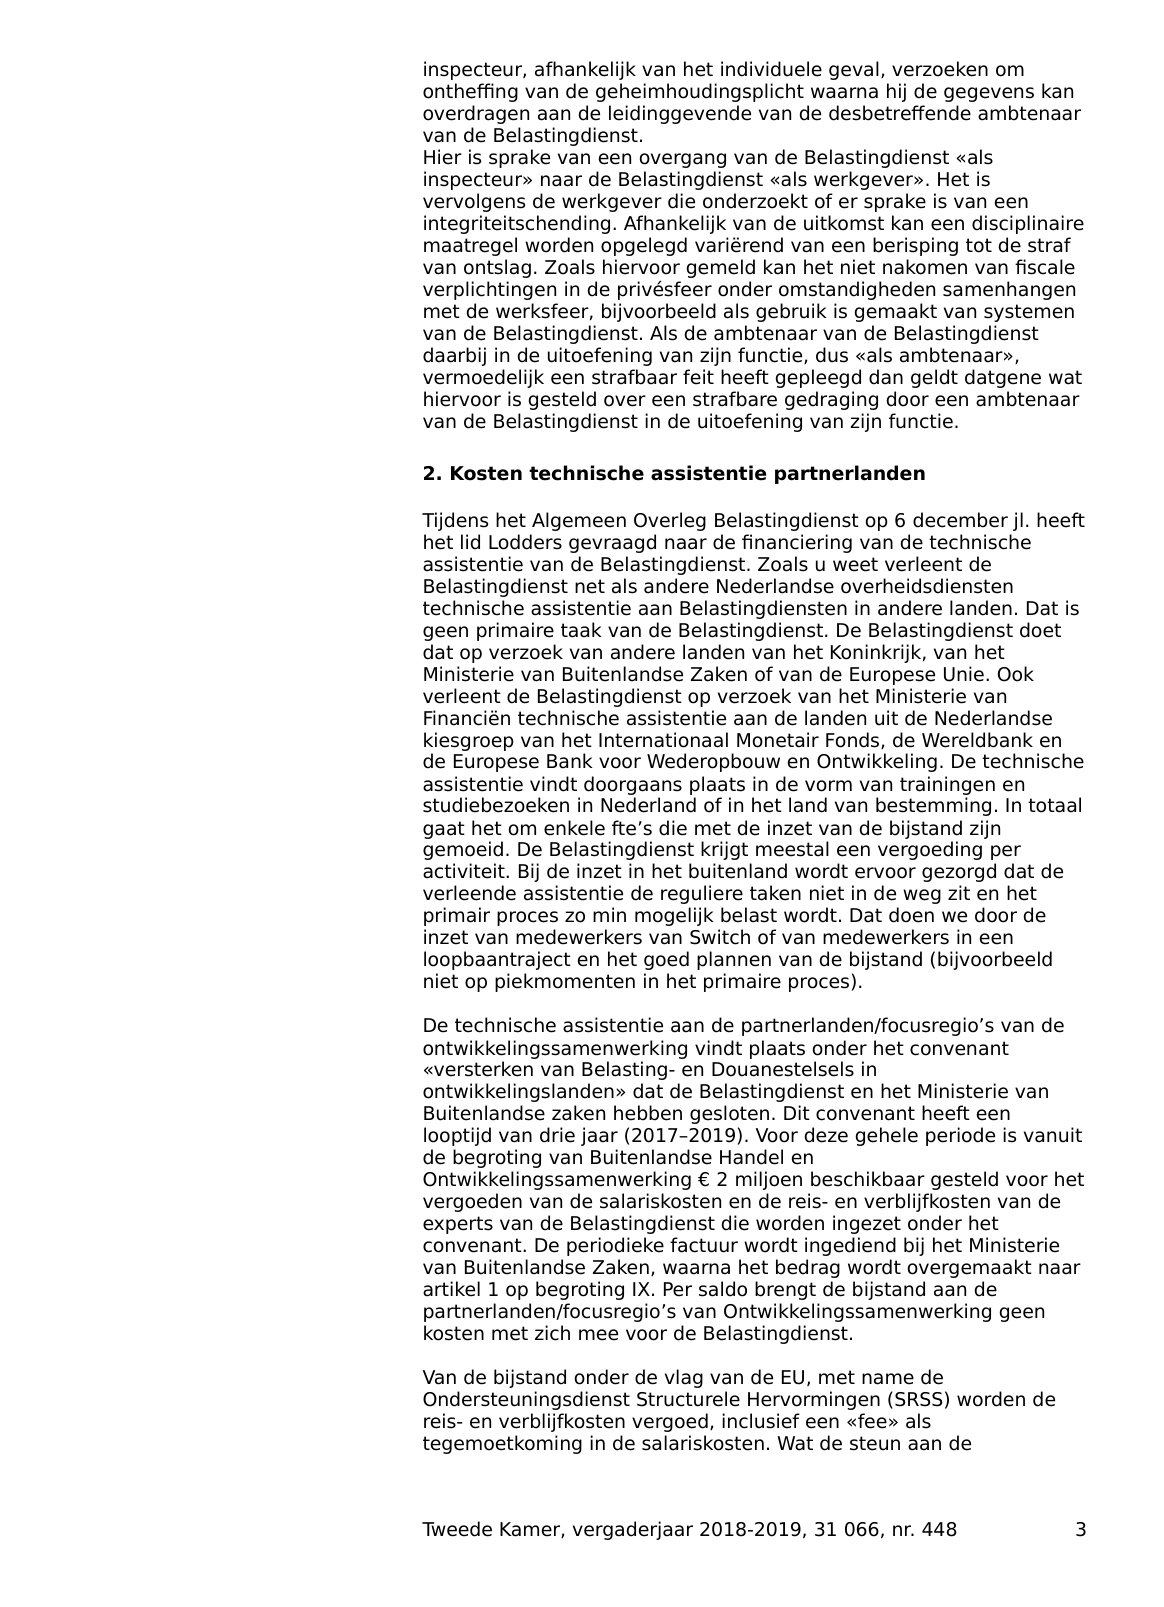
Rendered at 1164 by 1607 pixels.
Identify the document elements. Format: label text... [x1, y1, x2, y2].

text Tijdens het Algemeen Overleg Belastingdienst op 6 december jl. heeft het lid Lodders gevraagd naar de financiering van de technische assistentie van de Belastingdienst. Zoals u weet verleent de Belastingdienst net als andere Nederlandse overheidsdiensten technische assistentie aan Belastingdiensten in andere landen. Dat is geen primaire taak van de Belastingdienst. De Belastingdienst doet dat op verzoek van andere landen van het Koninkrijk, van het Ministerie van Buitenlandse Zaken of van de Europese Unie. Ook verleent de Belastingdienst op verzoek van het Ministerie van Financiën technische assistentie aan de landen uit de Nederlandse kiesgroep van het Internationaal Monetair Fonds, de Wereldbank en de Europese Bank voor Wederopbouw en Ontwikkeling. De technische assistentie vindt doorgaans plaats in de vorm van trainingen en studiebezoeken in Nederland of in het land van bestemming. In totaal gaat het om enkele fte’s die met de inzet van de bijstand zijn gemoeid. De Belastingdienst krijgt meestal een vergoeding per activiteit. Bij de inzet in het buitenland wordt ervoor gezorgd dat de verleende assistentie de reguliere taken niet in de weg zit en het primair proces zo min mogelijk belast wordt. Dat doen we door de inzet van medewerkers van Switch of van medewerkers in een loopbaantraject en het goed plannen van de bijstand (bijvoorbeeld niet op piekmomenten in het primaire proces). [422, 510, 1087, 993]
text inspecteur, afhankelijk van het individuele geval, verzoeken om ontheffing van de geheimhoudingsplicht waarna hij de gegevens kan overdragen aan de leidinggevende van de desbetreffende ambtenaar van de Belastingdienst. [422, 59, 1087, 147]
text Hier is sprake van een overgang van de Belastingdienst «als inspecteur» naar de Belastingdienst «als werkgever». Het is vervolgens de werkgever die onderzoekt of er sprake is van een integriteitschending. Afhankelijk van de uitkomst kan een disciplinaire maatregel worden opgelegd variërend van een berisping tot de straf van ontslag. Zoals hiervoor gemeld kan het niet nakomen van fiscale verplichtingen in de privésfeer onder omstandigheden samenhangen met de werksfeer, bijvoorbeeld als gebruik is gemaakt van systemen van de Belastingdienst. Als de ambtenaar van de Belastingdienst daarbij in de uitoefening van zijn functie, dus «als ambtenaar», vermoedelijk een strafbaar feit heeft gepleegd dan geldt datgene wat hiervoor is gesteld over een strafbare gedraging door een ambtenaar van de Belastingdienst in de uitoefening van zijn functie. [422, 147, 1087, 433]
text Van de bijstand onder de vlag van de EU, met name de Ondersteuningsdienst Structurele Hervormingen (SRSS) worden de reis- en verblijfkosten vergoed, inclusief een «fee» als tegemoetkoming in de salariskosten. Wat de steun aan de [422, 1367, 1087, 1455]
text De technische assistentie aan de partnerlanden/focusregio’s van de ontwikkelingssamenwerking vindt plaats onder het convenant «versterken van Belasting- en Douanestelsels in ontwikkelingslanden» dat de Belastingdienst en het Ministerie van Buitenlandse zaken hebben gesloten. Dit convenant heeft een looptijd van drie jaar (2017–2019). Voor deze gehele periode is vanuit de begroting van Buitenlandse Handel en Ontwikkelingssamenwerking € 2 miljoen beschikbaar gesteld voor het vergoeden van de salariskosten en de reis- en verblijfkosten van de experts van de Belastingdienst die worden ingezet onder het convenant. De periodieke factuur wordt ingediend bij het Ministerie van Buitenlandse Zaken, waarna het bedrag wordt overgemaakt naar artikel 1 op begroting IX. Per saldo brengt de bijstand aan de partnerlanden/focusregio’s van Ontwikkelingssamenwerking geen kosten met zich mee voor de Belastingdienst. [422, 1015, 1087, 1345]
subtitle 2. Kosten technische assistentie partnerlanden [422, 463, 1087, 485]
